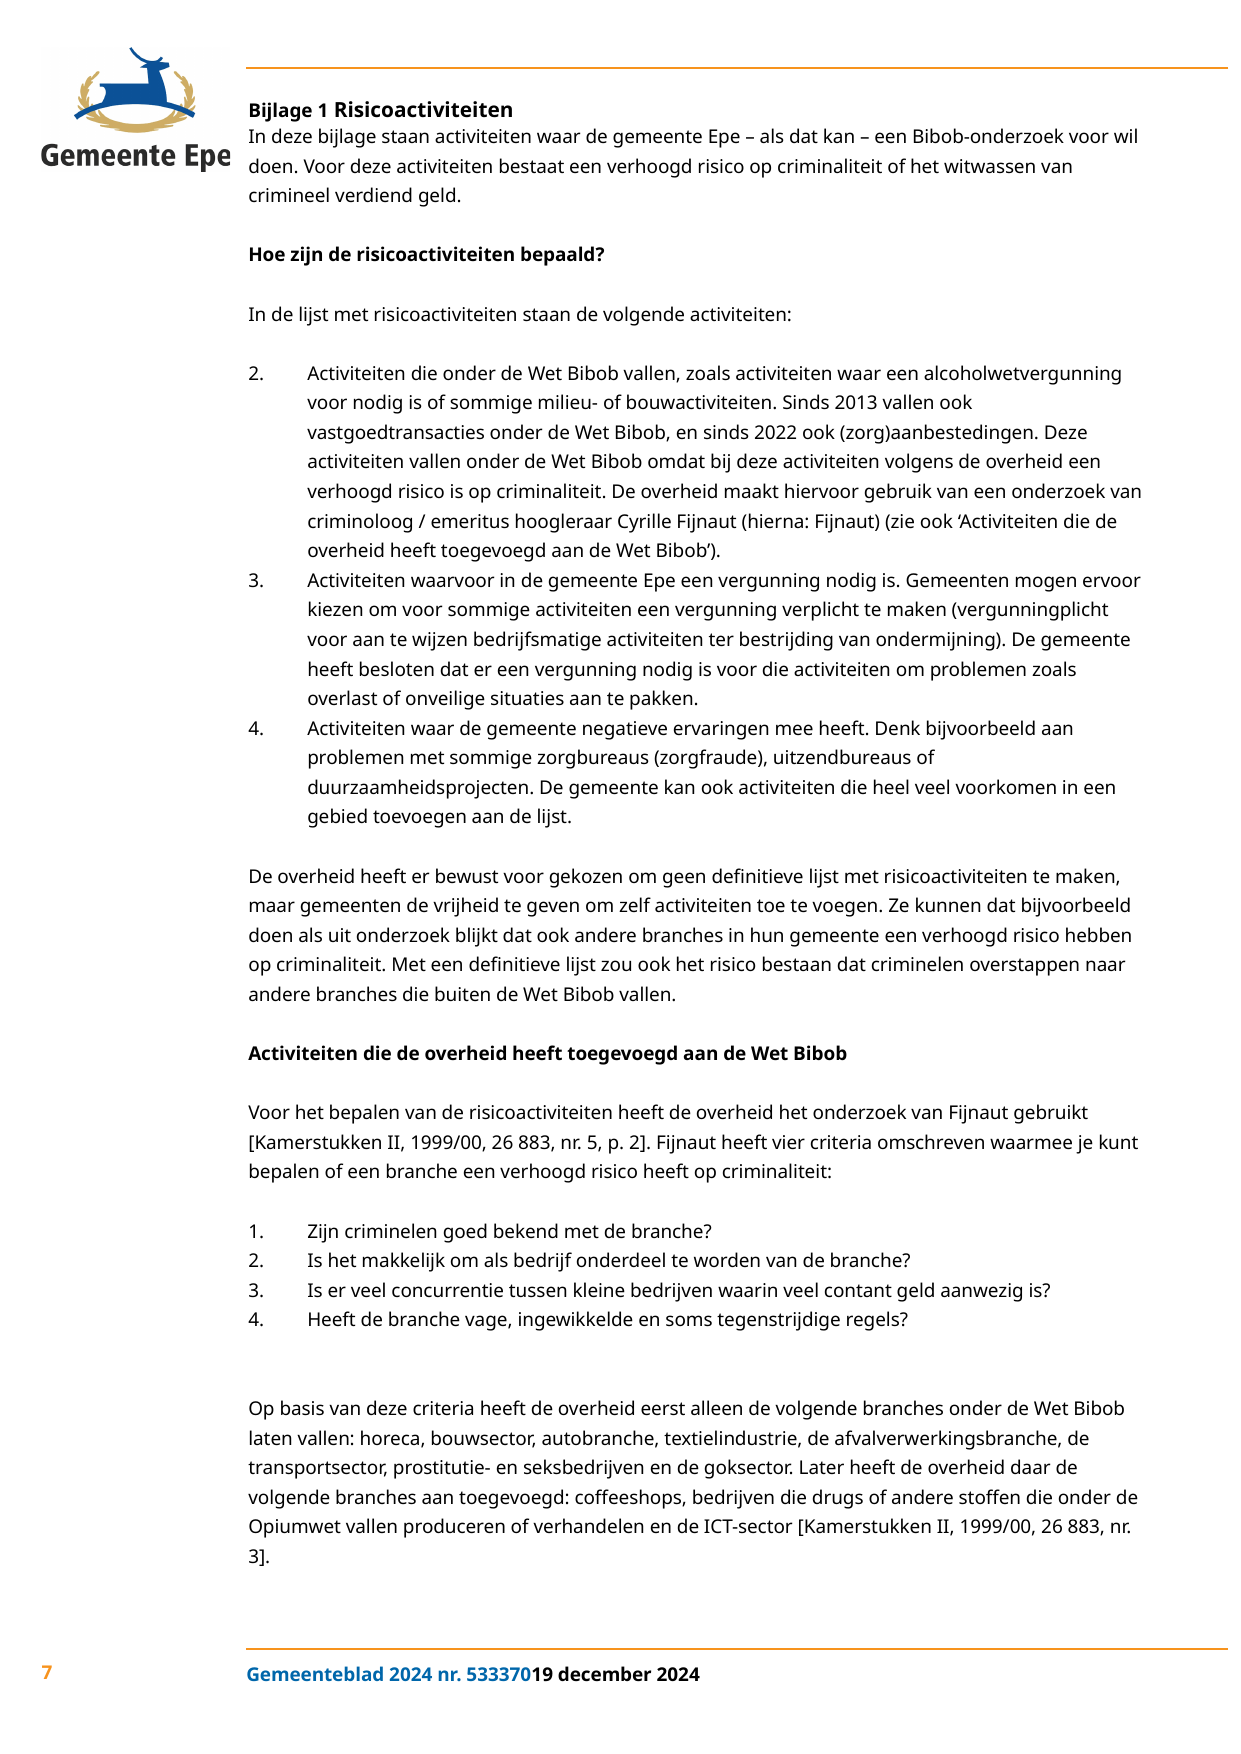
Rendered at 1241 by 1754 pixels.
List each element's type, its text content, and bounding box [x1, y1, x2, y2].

picture [41, 47, 231, 172]
text In de lijst met risicoactiviteiten staan de volgende activiteiten: [248, 301, 1152, 327]
list Activiteiten die onder de Wet Bibob vallen, zoals activiteiten waar een alcoholwetvergunning voor nodig is of sommige milieu- of bouwactiviteiten. Sinds 2013 vallen ook vastgoedtransacties onder de Wet Bibob, en sinds 2022 ook (zorg)aanbestedingen. Deze activiteiten vallen onder de Wet Bibob omdat bij deze activiteiten volgens de overheid een verhoogd risico is op criminaliteit. De overheid maakt hiervoor gebruik van een onderzoek van criminoloog / emeritus hoogleraar Cyrille Fijnaut (hierna: Fijnaut) (zie ook ‘Activiteiten die de overheid heeft toegevoegd aan de Wet Bibob’). [248, 360, 1152, 563]
list Zijn criminelen goed bekend met de branche? [248, 1218, 1152, 1244]
list Heeft de branche vage, ingewikkelde en soms tegenstrijdige regels? [248, 1307, 1152, 1332]
list Is er veel concurrentie tussen kleine bedrijven waarin veel contant geld aanwezig is? [248, 1277, 1152, 1303]
text In deze bijlage staan activiteiten waar de gemeente Epe – als dat kan – een Bibob-onderzoek voor wil doen. Voor deze activiteiten bestaat een verhoogd risico op criminaliteit of het witwassen van crimineel verdiend geld. [248, 123, 1152, 208]
list Activiteiten waarvoor in de gemeente Epe een vergunning nodig is. Gemeenten mogen ervoor kiezen om voor sommige activiteiten een vergunning verplicht te maken (vergunningplicht voor aan te wijzen bedrijfsmatige activiteiten ter bestrijding van ondermijning). De gemeente heeft besloten dat er een vergunning nodig is voor die activiteiten om problemen zoals overlast of onveilige situaties aan te pakken. [248, 567, 1152, 711]
text Hoe zijn de risicoactiviteiten bepaald? [248, 242, 1152, 267]
text Bijlage 1 Risicoactiviteiten [248, 95, 1152, 123]
list Activiteiten waar de gemeente negatieve ervaringen mee heeft. Denk bijvoorbeeld aan problemen met sommige zorgbureaus (zorgfraude), uitzendbureaus of duurzaamheidsprojecten. De gemeente kan ook activiteiten die heel veel voorkomen in een gebied toevoegen aan de lijst. [248, 715, 1152, 829]
list Is het makkelijk om als bedrijf onderdeel te worden van de branche? [248, 1247, 1152, 1273]
text Op basis van deze criteria heeft de overheid eerst alleen de volgende branches onder de Wet Bibob laten vallen: horeca, bouwsector, autobranche, textielindustrie, de afvalverwerkingsbranche, de transportsector, prostitutie- en seksbedrijven en de goksector. Later heeft de overheid daar de volgende branches aan toegevoegd: coffeeshops, bedrijven die drugs of andere stoffen die onder de Opiumwet vallen produceren of verhandelen en de ICT-sector [Kamerstukken II, 1999/00, 26 883, nr. 3]. [248, 1395, 1152, 1569]
text De overheid heeft er bewust voor gekozen om geen definitieve lijst met risicoactiviteiten te maken, maar gemeenten de vrijheid te geven om zelf activiteiten toe te voegen. Ze kunnen dat bijvoorbeeld doen als uit onderzoek blijkt dat ook andere branches in hun gemeente een verhoogd risico hebben op criminaliteit. Met een definitieve lijst zou ook het risico bestaan dat criminelen overstappen naar andere branches die buiten de Wet Bibob vallen. [248, 863, 1152, 1007]
text Voor het bepalen van de risicoactiviteiten heeft de overheid het onderzoek van Fijnaut gebruikt [Kamerstukken II, 1999/00, 26 883, nr. 5, p. 2]. Fijnaut heeft vier criteria omschreven waarmee je kunt bepalen of een branche een verhoogd risico heeft op criminaliteit: [248, 1099, 1152, 1184]
text Activiteiten die de overheid heeft toegevoegd aan de Wet Bibob [248, 1040, 1152, 1066]
